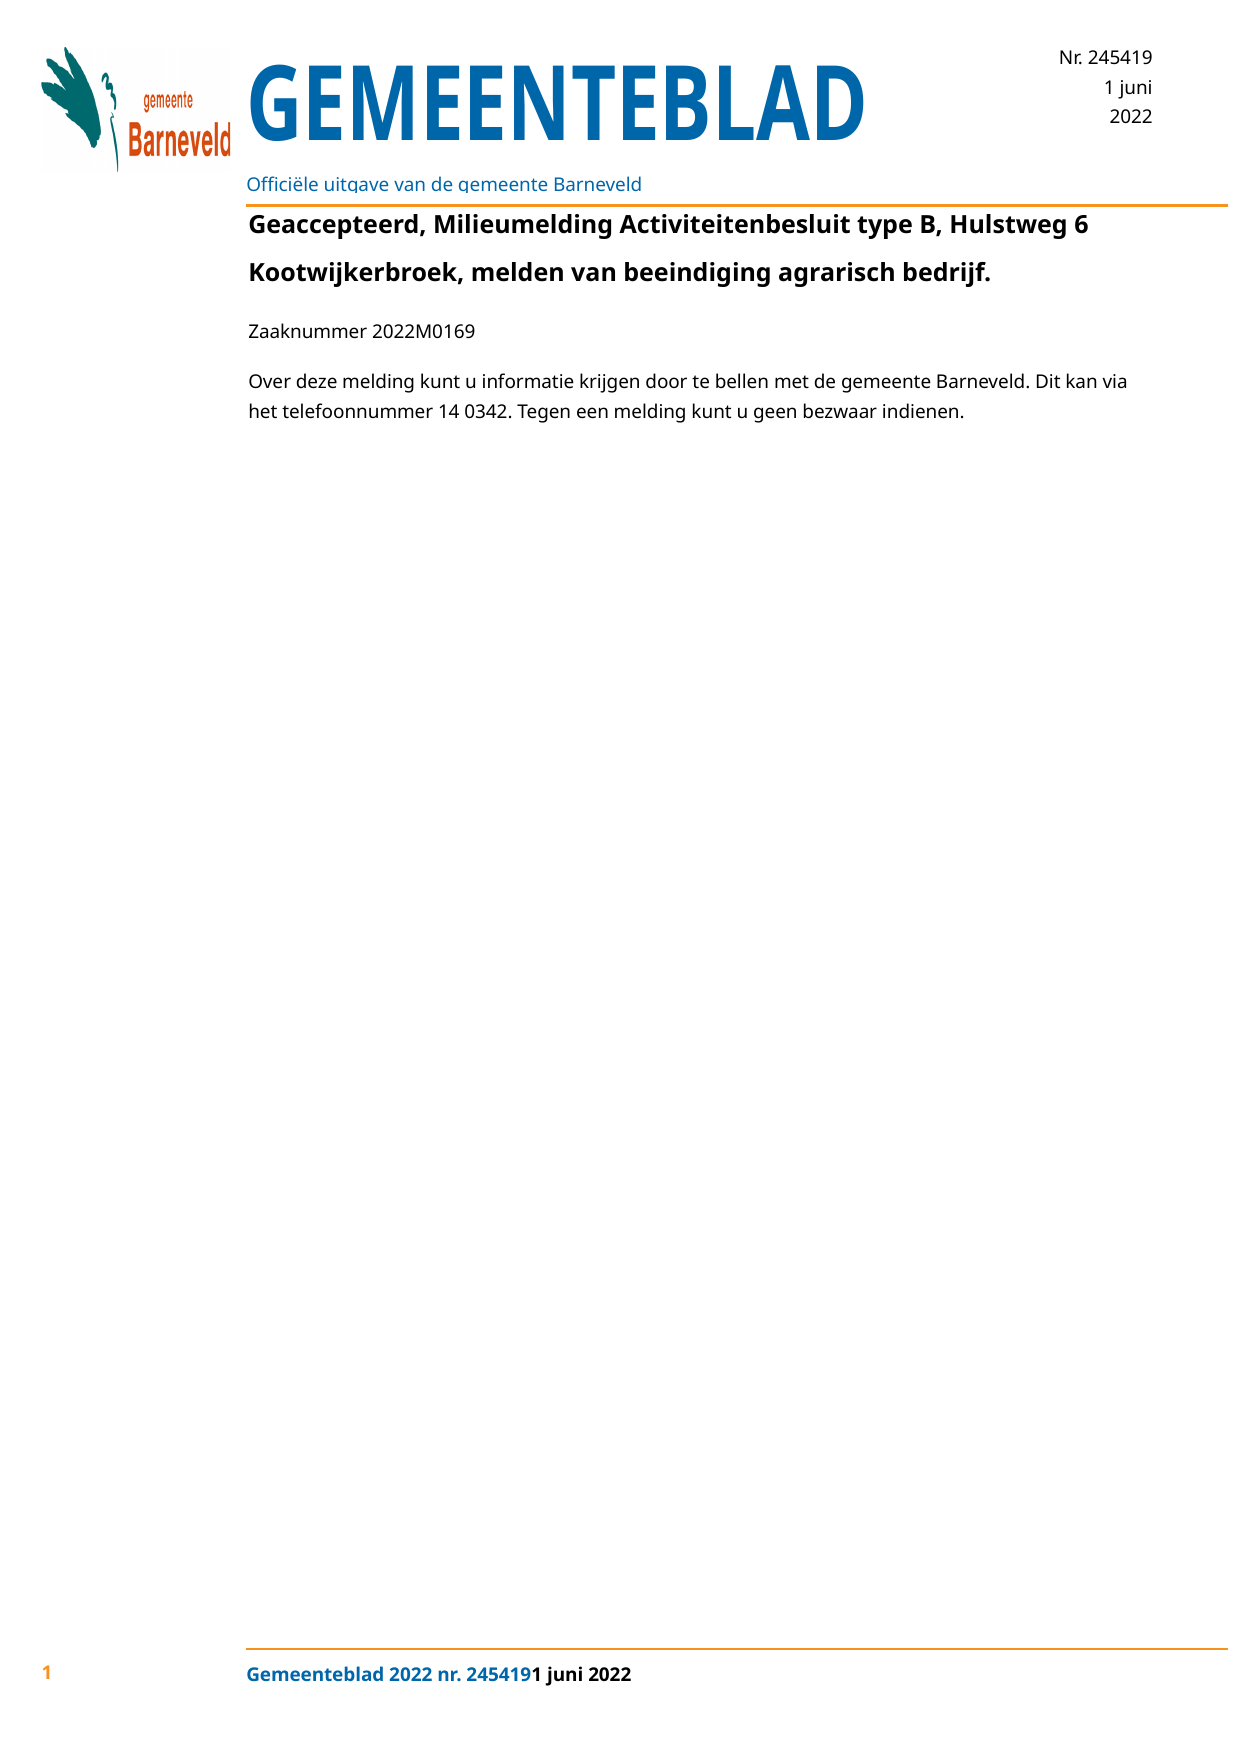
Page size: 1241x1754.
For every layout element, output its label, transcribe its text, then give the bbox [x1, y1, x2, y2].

text Over deze melding kunt u informatie krijgen door te bellen met de gemeente Barneveld. Dit kan via het telefoonnummer 14 0342. Tegen een melding kunt u geen bezwaar indienen. [248, 368, 1152, 424]
text Geaccepteerd, Milieumelding Activiteitenbesluit type B, Hulstweg 6 Kootwijkerbroek, melden van beeindiging agrarisch bedrijf. [248, 207, 1152, 288]
text Zaaknummer 2022M0169 [248, 318, 1152, 344]
picture [41, 47, 231, 172]
